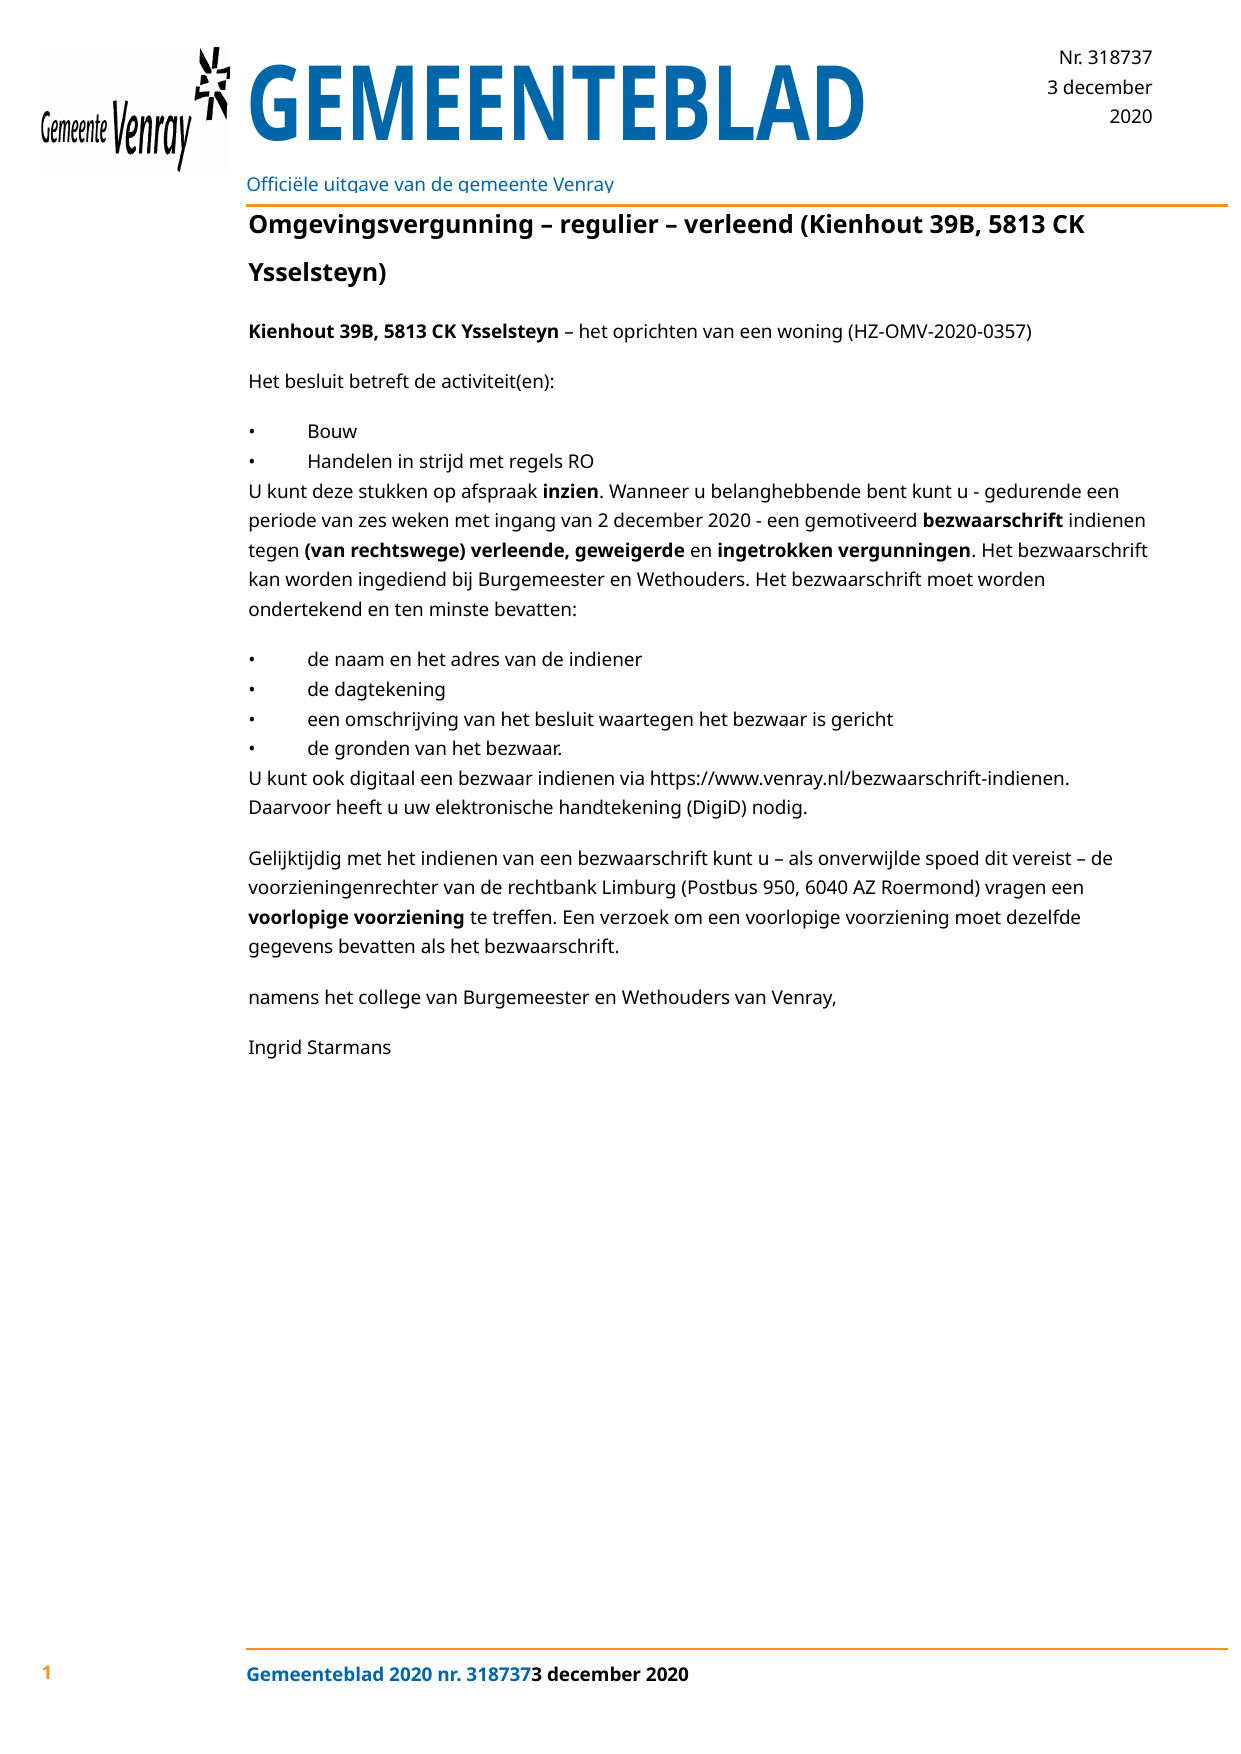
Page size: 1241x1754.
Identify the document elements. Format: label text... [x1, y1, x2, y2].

text Het besluit betreft de activiteit(en): [248, 368, 1152, 394]
list de dagtekening [248, 676, 1152, 702]
list Bouw [248, 419, 1152, 444]
text Ingrid Starmans [248, 1034, 1152, 1060]
text Gelijktijdig met het indienen van een bezwaarschrift kunt u – als onverwijlde spoed dit vereist – de voorzieningenrechter van de rechtbank Limburg (Postbus 950, 6040 AZ Roermond) vragen een voorlopige voorziening te treffen. Een verzoek om een voorlopige voorziening moet dezelfde gegevens bevatten als het bezwaarschrift. [248, 845, 1152, 959]
text Kienhout 39B, 5813 CK Ysselsteyn – het oprichten van een woning (HZ-OMV-2020-0357) [248, 318, 1152, 344]
text namens het college van Burgemeester en Wethouders van Venray, [248, 984, 1152, 1010]
text U kunt ook digitaal een bezwaar indienen via https://www.venray.nl/bezwaarschrift-indienen. Daarvoor heeft u uw elektronische handtekening (DigiD) nodig. [248, 765, 1152, 820]
text U kunt deze stukken op afspraak inzien. Wanneer u belanghebbende bent kunt u - gedurende een periode van zes weken met ingang van 2 december 2020 - een gemotiveerd bezwaarschrift indienen tegen (van rechtswege) verleende, geweigerde en ingetrokken vergunningen. Het bezwaarschrift kan worden ingediend bij Burgemeester en Wethouders. Het bezwaarschrift moet worden ondertekend en ten minste bevatten: [248, 478, 1152, 622]
list een omschrijving van het besluit waartegen het bezwaar is gericht [248, 706, 1152, 732]
text Omgevingsvergunning – regulier – verleend (Kienhout 39B, 5813 CK Ysselsteyn) [248, 207, 1152, 288]
picture [41, 47, 231, 172]
list de gronden van het bezwaar. [248, 735, 1152, 761]
list de naam en het adres van de indiener [248, 647, 1152, 672]
list Handelen in strijd met regels RO [248, 448, 1152, 474]
